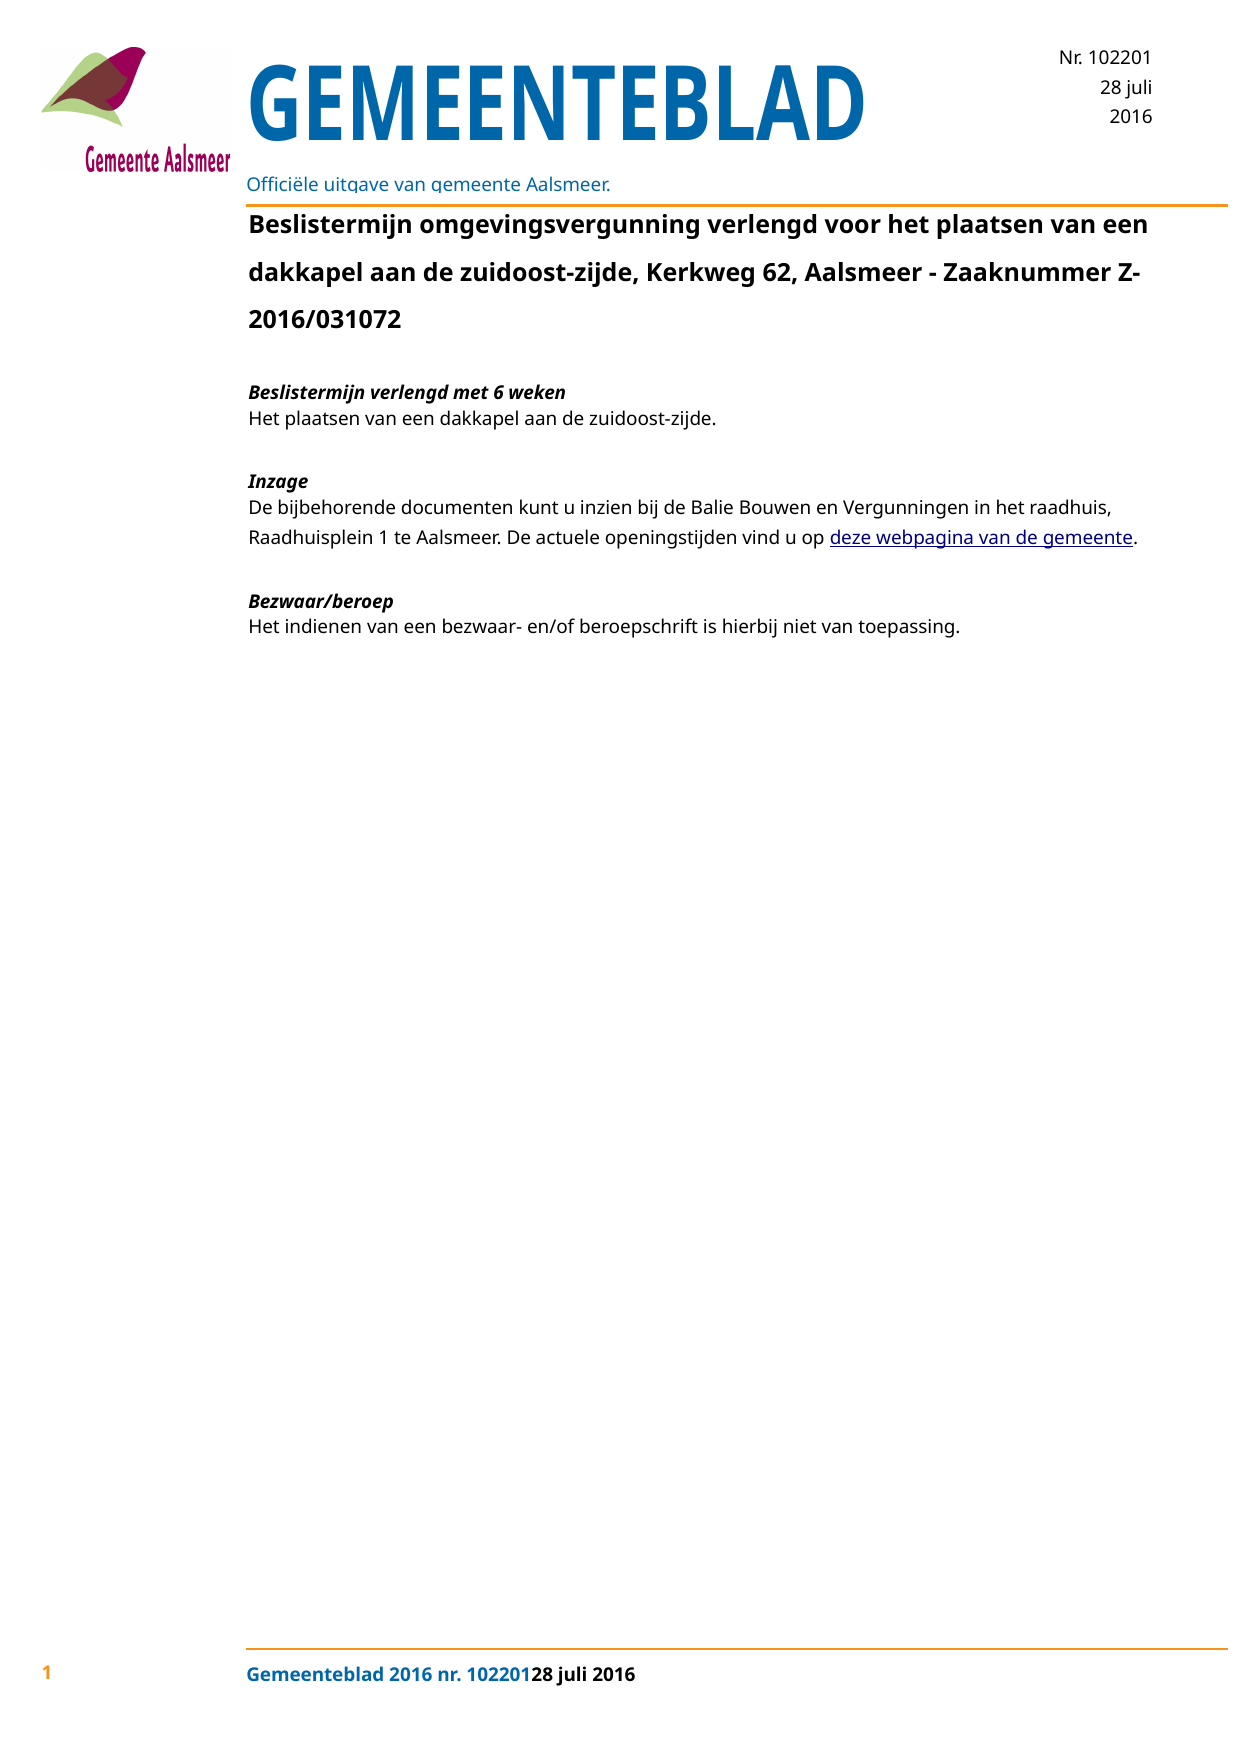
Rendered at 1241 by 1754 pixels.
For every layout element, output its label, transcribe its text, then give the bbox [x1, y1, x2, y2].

text Inzage [248, 469, 1152, 494]
text Het indienen van een bezwaar- en/of beroepschrift is hierbij niet van toepassing. [248, 614, 1152, 639]
text Bezwaar/beroep [248, 588, 1152, 614]
picture [41, 47, 231, 172]
text Het plaatsen van een dakkapel aan de zuidoost-zijde. [248, 405, 1152, 431]
text Beslistermijn omgevingsvergunning verlengd voor het plaatsen van een dakkapel aan de zuidoost-zijde, Kerkweg 62, Aalsmeer - Zaaknummer Z-2016/031072 [248, 207, 1152, 336]
text Beslistermijn verlengd met 6 weken [248, 379, 1152, 405]
text De bijbehorende documenten kunt u inzien bij de Balie Bouwen en Vergunningen in het raadhuis, Raadhuisplein 1 te Aalsmeer. De actuele openingstijden vind u op deze webpagina van de gemeente. [248, 494, 1152, 550]
